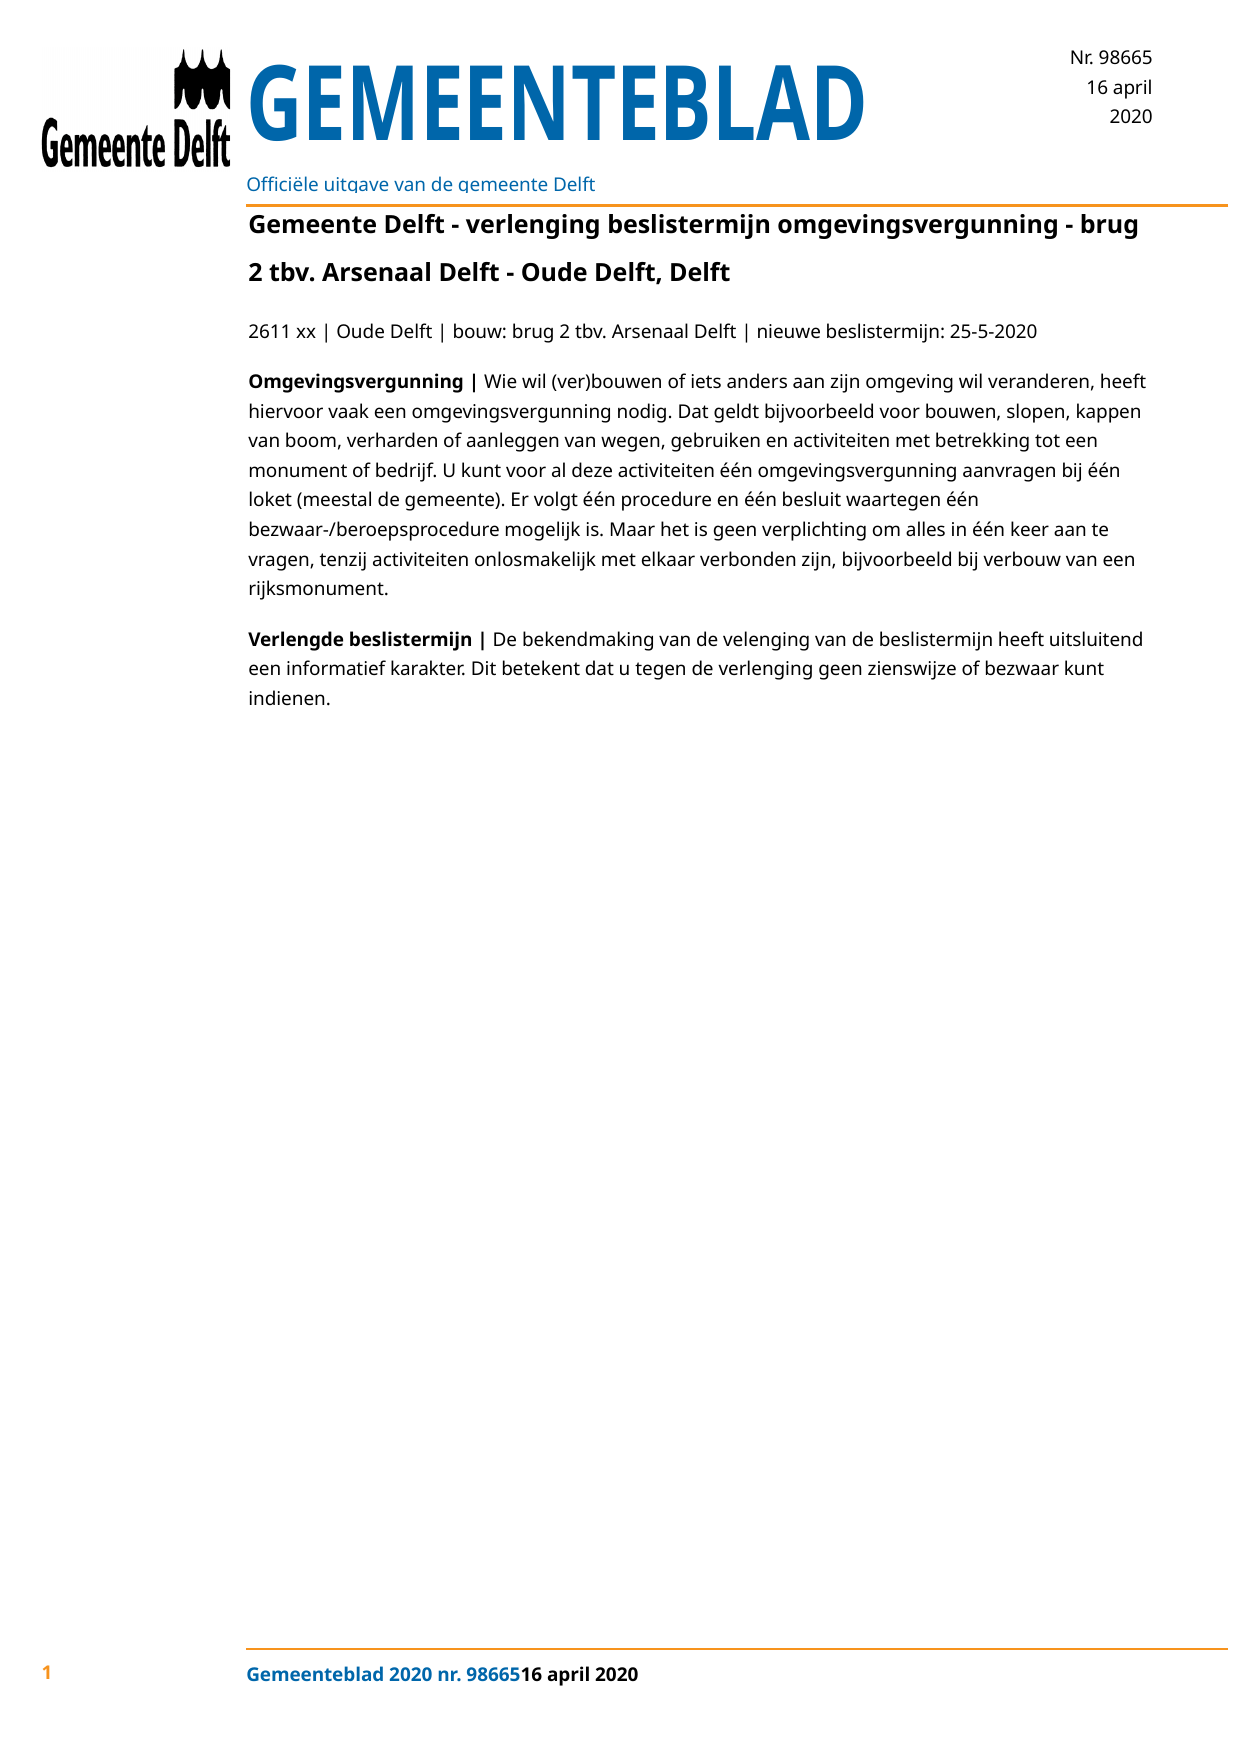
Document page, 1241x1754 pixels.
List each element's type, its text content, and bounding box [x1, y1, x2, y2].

text Verlengde beslistermijn | De bekendmaking van de velenging van de beslistermijn heeft uitsluitend een informatief karakter. Dit betekent dat u tegen de verlenging geen zienswijze of bezwaar kunt indienen. [248, 626, 1152, 711]
text Gemeente Delft - verlenging beslistermijn omgevingsvergunning - brug 2 tbv. Arsenaal Delft - Oude Delft, Delft [248, 207, 1152, 288]
picture [41, 47, 231, 172]
text 2611 xx | Oude Delft | bouw: brug 2 tbv. Arsenaal Delft | nieuwe beslistermijn: 25-5-2020 [248, 318, 1152, 344]
text Omgevingsvergunning | Wie wil (ver)bouwen of iets anders aan zijn omgeving wil veranderen, heeft hiervoor vaak een omgevingsvergunning nodig. Dat geldt bijvoorbeeld voor bouwen, slopen, kappen van boom, verharden of aanleggen van wegen, gebruiken en activiteiten met betrekking tot een monument of bedrijf. U kunt voor al deze activiteiten één omgevingsvergunning aanvragen bij één loket (meestal de gemeente). Er volgt één procedure en één besluit waartegen één bezwaar-/beroepsprocedure mogelijk is. Maar het is geen verplichting om alles in één keer aan te vragen, tenzij activiteiten onlosmakelijk met elkaar verbonden zijn, bijvoorbeeld bij verbouw van een rijksmonument. [248, 368, 1152, 601]
